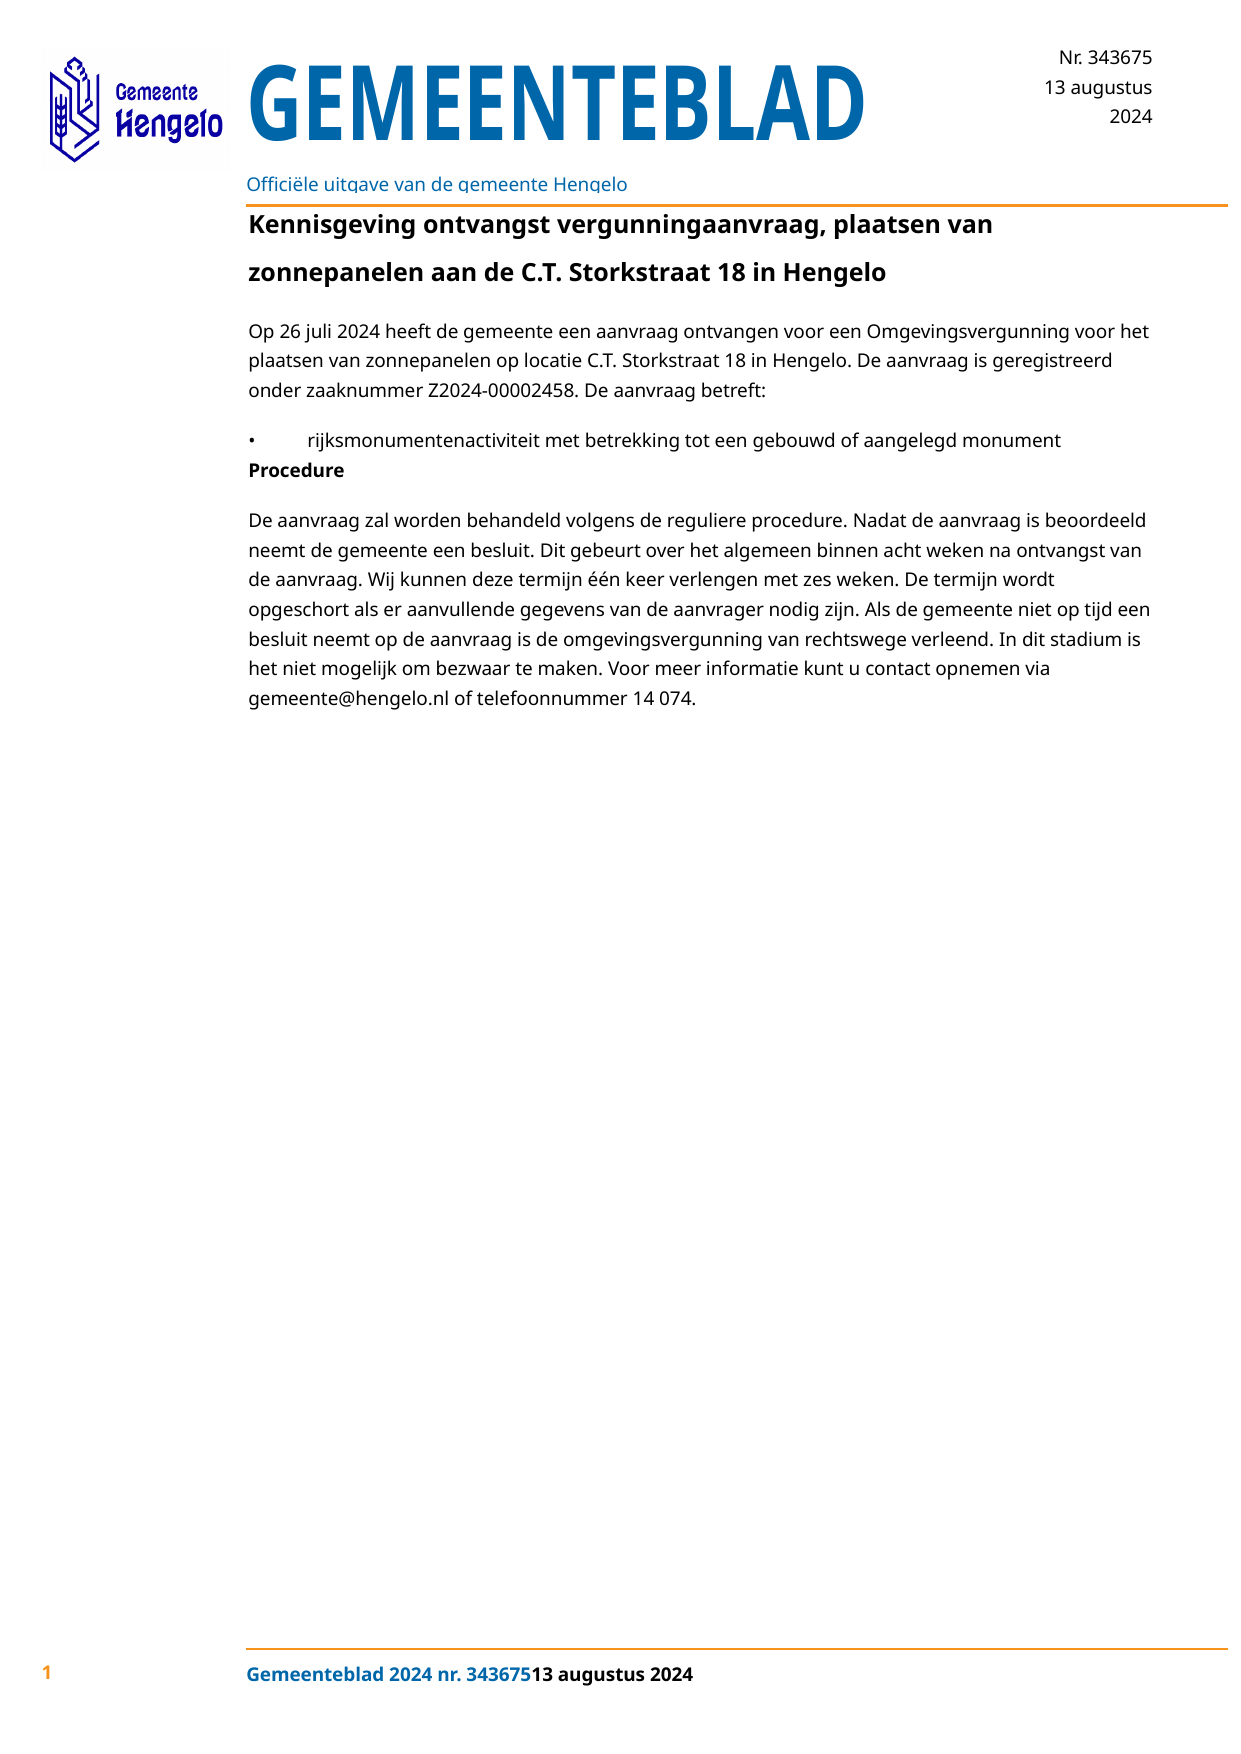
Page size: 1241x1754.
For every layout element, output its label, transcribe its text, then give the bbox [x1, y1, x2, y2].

text Kennisgeving ontvangst vergunningaanvraag, plaatsen van zonnepanelen aan de C.T. Storkstraat 18 in Hengelo [248, 207, 1152, 288]
text Procedure [248, 457, 1152, 483]
text De aanvraag zal worden behandeld volgens de reguliere procedure. Nadat de aanvraag is beoordeeld neemt de gemeente een besluit. Dit gebeurt over het algemeen binnen acht weken na ontvangst van de aanvraag. Wij kunnen deze termijn één keer verlengen met zes weken. De termijn wordt opgeschort als er aanvullende gegevens van de aanvrager nodig zijn. Als de gemeente niet op tijd een besluit neemt op de aanvraag is de omgevingsvergunning van rechtswege verleend. In dit stadium is het niet mogelijk om bezwaar te maken. Voor meer informatie kunt u contact opnemen via gemeente@hengelo.nl of telefoonnummer 14 074. [248, 507, 1152, 711]
list rijksmonumentenactiviteit met betrekking tot een gebouwd of aangelegd monument [248, 427, 1152, 453]
picture [41, 47, 231, 172]
text Op 26 juli 2024 heeft de gemeente een aanvraag ontvangen voor een Omgevingsvergunning voor het plaatsen van zonnepanelen op locatie C.T. Storkstraat 18 in Hengelo. De aanvraag is geregistreerd onder zaaknummer Z2024-00002458. De aanvraag betreft: [248, 318, 1152, 403]
